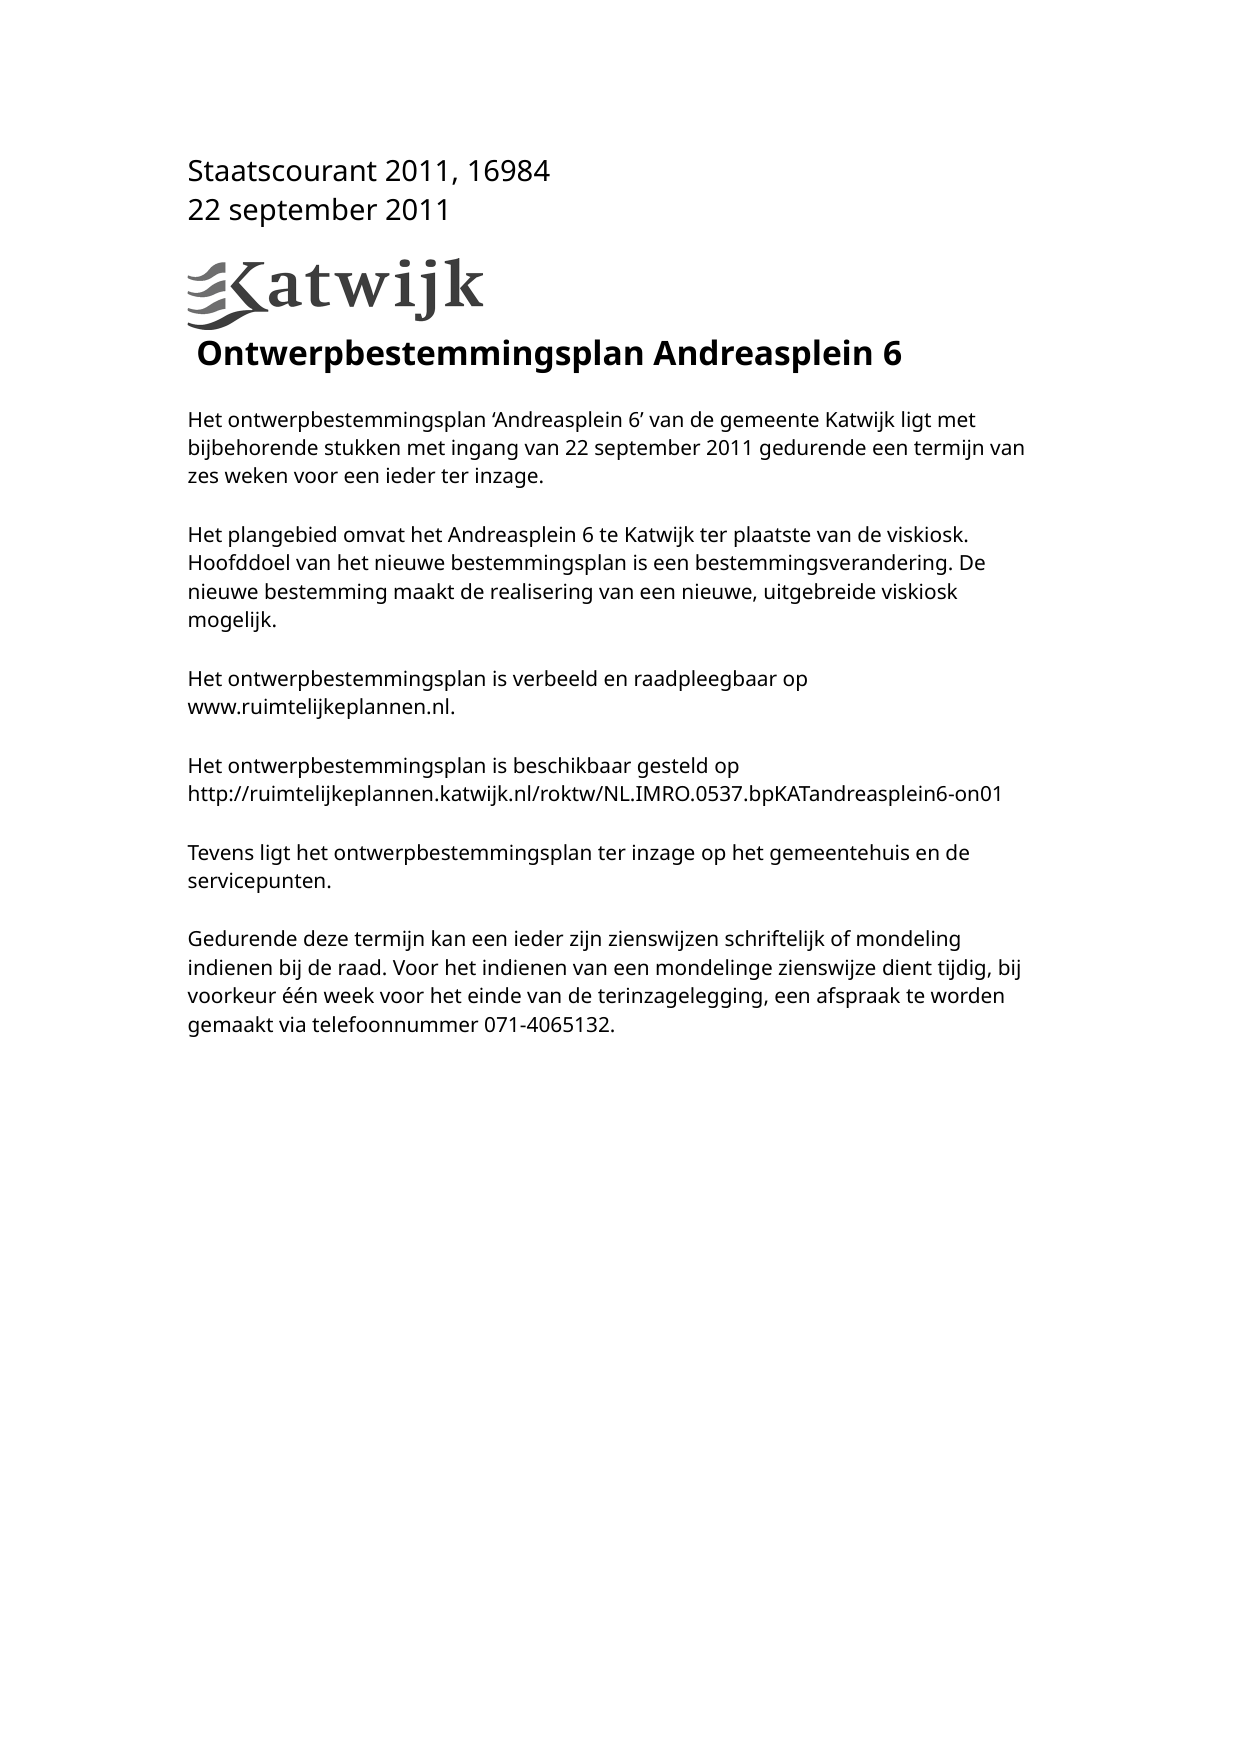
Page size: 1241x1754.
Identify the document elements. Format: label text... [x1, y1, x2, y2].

text Staatscourant 2011, 16984 [187, 150, 1053, 190]
text Het ontwerpbestemmingsplan ‘Andreasplein 6’ van de gemeente Katwijk ligt met bijbehorende stukken met ingang van 22 september 2011 gedurende een termijn van zes weken voor een ieder ter inzage. [187, 405, 1053, 490]
text Gedurende deze termijn kan een ieder zijn zienswijzen schriftelijk of mondeling indienen bij de raad. Voor het indienen van een mondelinge zienswijze dient tijdig, bij voorkeur één week voor het einde van de terinzagelegging, een afspraak te worden gemaakt via telefoonnummer 071-4065132. [187, 924, 1053, 1038]
text Het plangebied omvat het Andreasplein 6 te Katwijk ter plaatste van de viskiosk. Hoofddoel van het nieuwe bestemmingsplan is een bestemmingsverandering. De nieuwe bestemming maakt de realisering van een nieuwe, uitgebreide viskiosk mogelijk. [187, 520, 1053, 634]
picture [187, 258, 484, 330]
text Het ontwerpbestemmingsplan is verbeeld en raadpleegbaar op www.ruimtelijkeplannen.nl. [187, 664, 1053, 721]
text 22 september 2011 [187, 190, 1053, 229]
text Tevens ligt het ontwerpbestemmingsplan ter inzage op het gemeentehuis en de servicepunten. [187, 838, 1053, 894]
subtitle Ontwerpbestemmingsplan Andreasplein 6 [187, 271, 1053, 375]
text Het ontwerpbestemmingsplan is beschikbaar gesteld op http://ruimtelijkeplannen.katwijk.nl/roktw/NL.IMRO.0537.bpKATandreasplein6-on01 [187, 751, 1053, 808]
